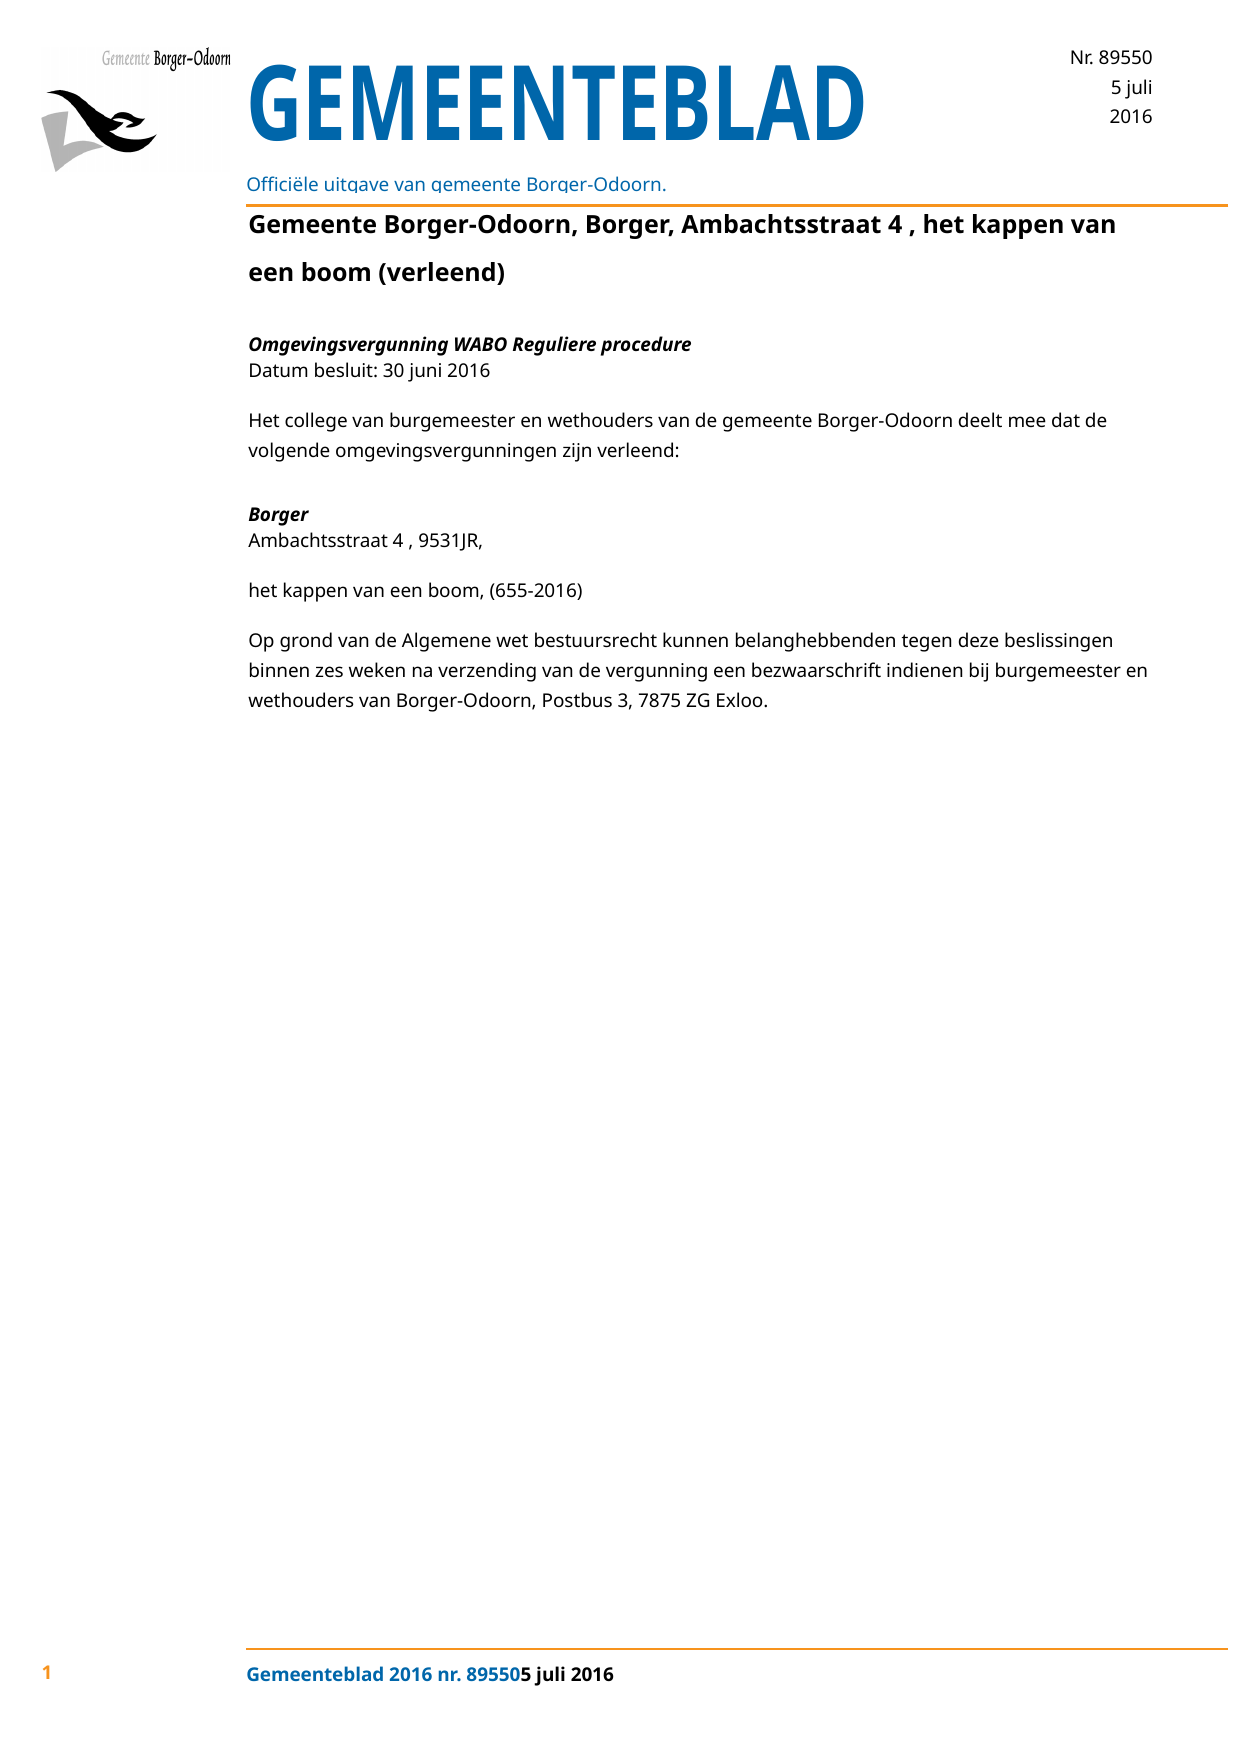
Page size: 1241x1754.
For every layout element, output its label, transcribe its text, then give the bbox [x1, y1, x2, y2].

text Borger [248, 501, 1152, 527]
text Datum besluit: 30 juni 2016 [248, 357, 1152, 383]
text Gemeente Borger-Odoorn, Borger, Ambachtsstraat 4 , het kappen van een boom (verleend) [248, 207, 1152, 288]
text Op grond van de Algemene wet bestuursrecht kunnen belanghebbenden tegen deze beslissingen binnen zes weken na verzending van de vergunning een bezwaarschrift indienen bij burgemeester en wethouders van Borger-Odoorn, Postbus 3, 7875 ZG Exloo. [248, 628, 1152, 713]
text Het college van burgemeester en wethouders van de gemeente Borger-Odoorn deelt mee dat de volgende omgevingsvergunningen zijn verleend: [248, 408, 1152, 463]
text het kappen van een boom, (655-2016) [248, 577, 1152, 603]
text Ambachtsstraat 4 , 9531JR, [248, 527, 1152, 553]
text Omgevingsvergunning WABO Reguliere procedure [248, 331, 1152, 357]
picture [41, 47, 231, 172]
